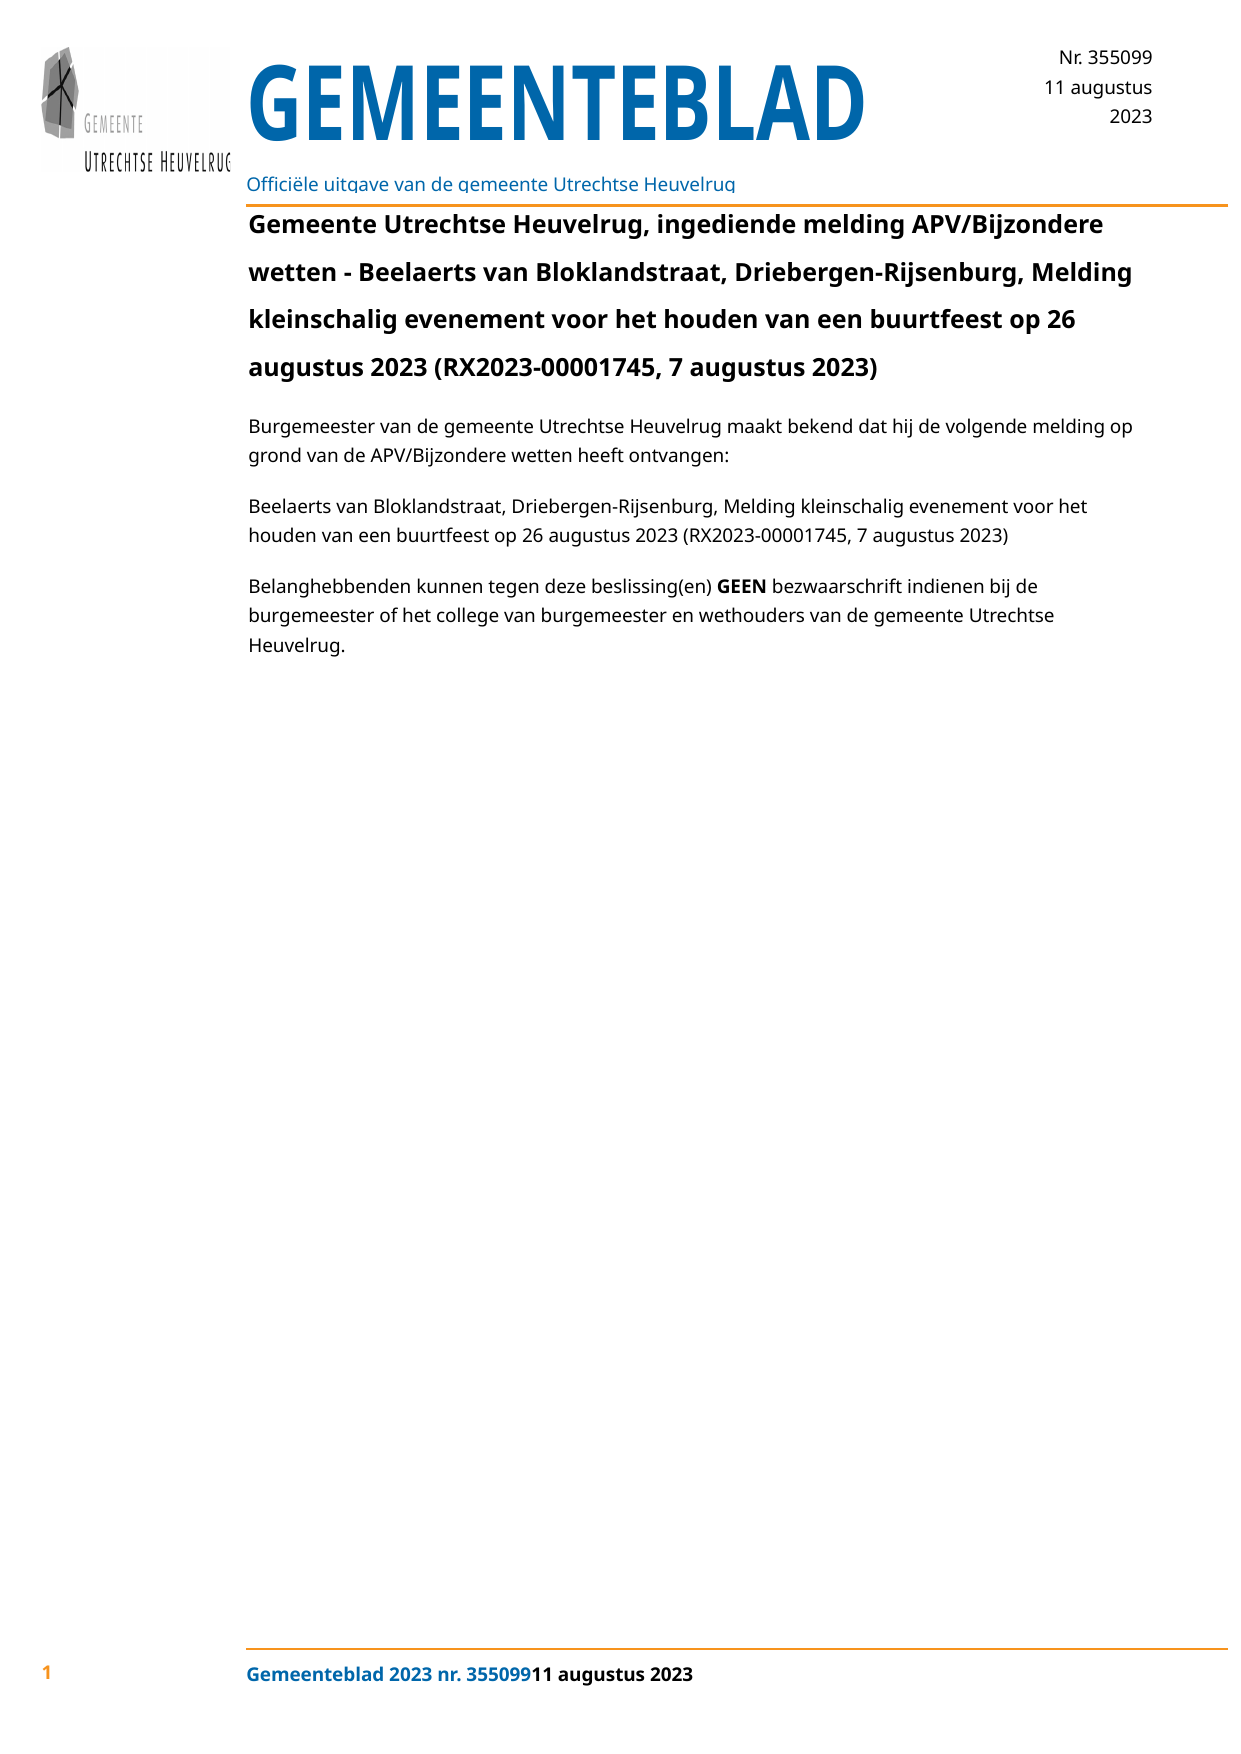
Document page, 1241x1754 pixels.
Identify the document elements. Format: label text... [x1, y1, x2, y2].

text Beelaerts van Bloklandstraat, Driebergen-Rijsenburg, Melding kleinschalig evenement voor het houden van een buurtfeest op 26 augustus 2023 (RX2023-00001745, 7 augustus 2023) [248, 493, 1152, 548]
text Burgemeester van de gemeente Utrechtse Heuvelrug maakt bekend dat hij de volgende melding op grond van de APV/Bijzondere wetten heeft ontvangen: [248, 413, 1152, 468]
text Gemeente Utrechtse Heuvelrug, ingediende melding APV/Bijzondere wetten - Beelaerts van Bloklandstraat, Driebergen-Rijsenburg, Melding kleinschalig evenement voor het houden van een buurtfeest op 26 augustus 2023 (RX2023-00001745, 7 augustus 2023) [248, 207, 1152, 384]
text Belanghebbenden kunnen tegen deze beslissing(en) GEEN bezwaarschrift indienen bij de burgemeester of het college van burgemeester en wethouders van de gemeente Utrechtse Heuvelrug. [248, 573, 1152, 658]
picture [41, 47, 231, 172]
